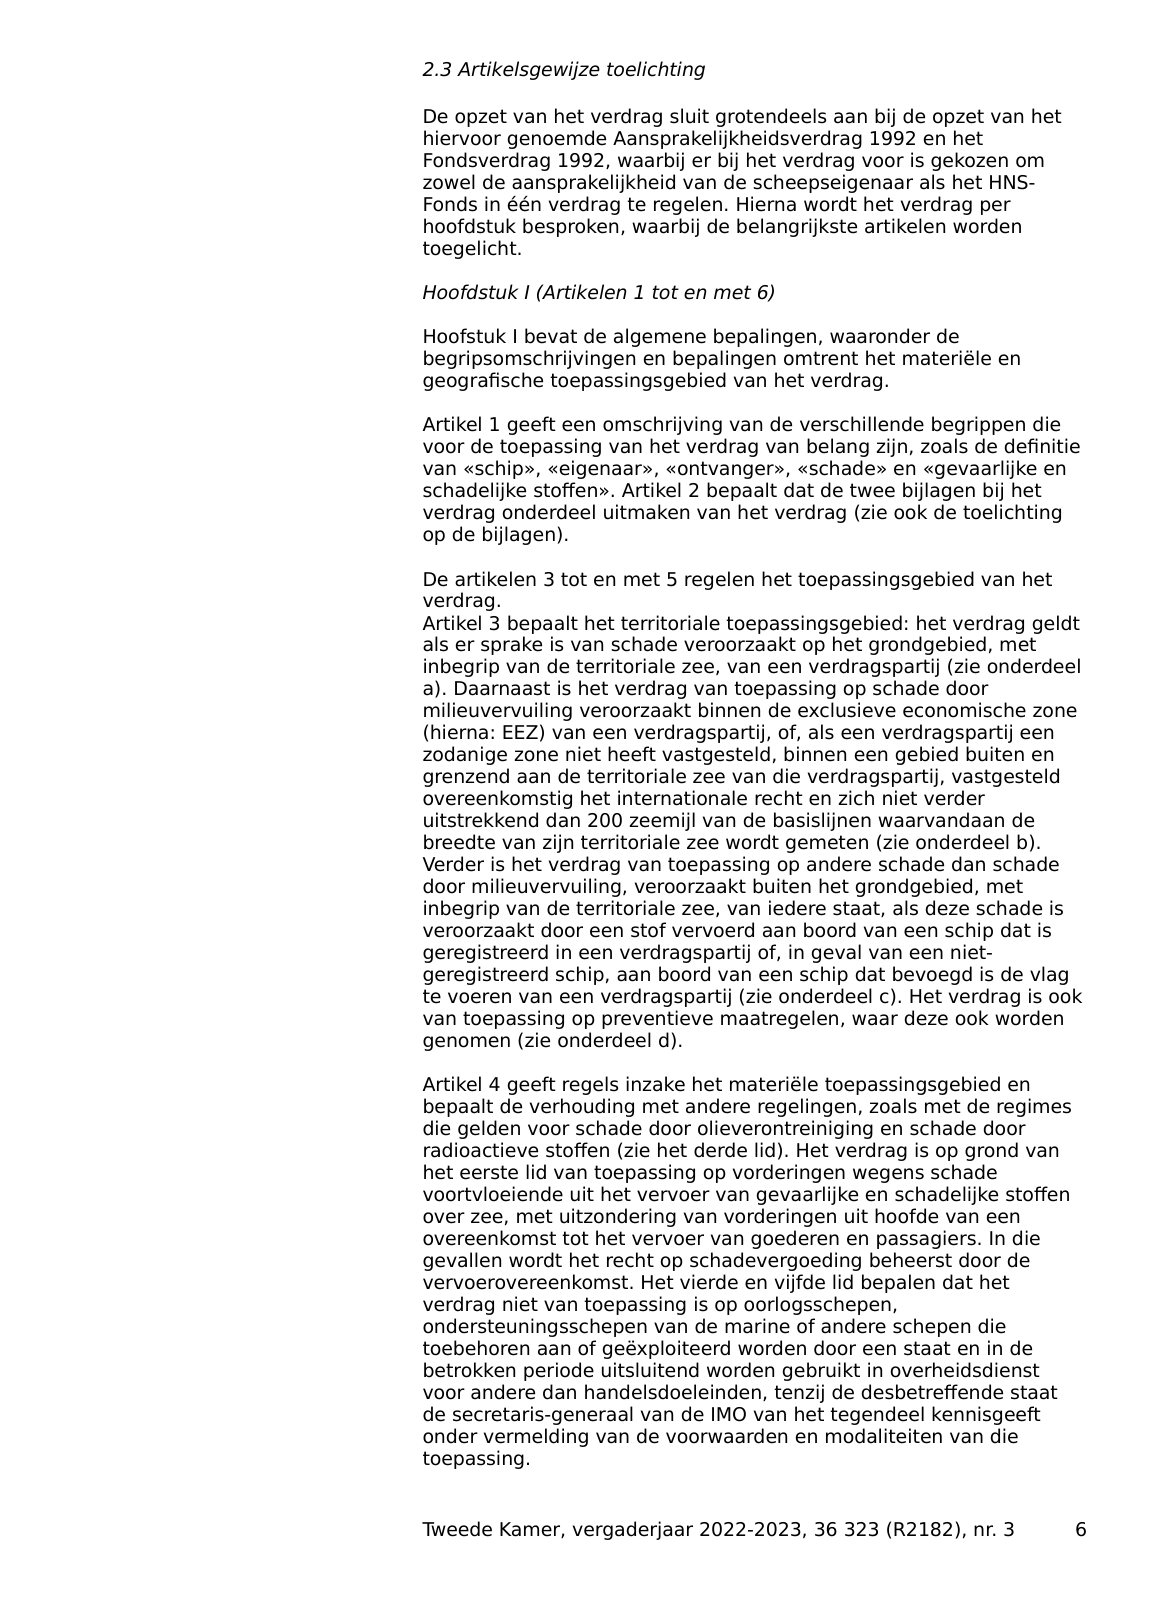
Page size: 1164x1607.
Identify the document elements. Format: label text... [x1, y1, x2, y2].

subtitle 2.3 Artikelsgewijze toelichting [422, 59, 1087, 81]
text Hoofstuk I bevat de algemene bepalingen, waaronder de begripsomschrijvingen en bepalingen omtrent het materiële en geografische toepassingsgebied van het verdrag. [422, 326, 1087, 392]
subtitle Hoofdstuk I (Artikelen 1 tot en met 6) [422, 282, 1087, 304]
text Artikel 1 geeft een omschrijving van de verschillende begrippen die voor de toepassing van het verdrag van belang zijn, zoals de definitie van «schip», «eigenaar», «ontvanger», «schade» en «gevaarlijke en schadelijke stoffen». Artikel 2 bepaalt dat de twee bijlagen bij het verdrag onderdeel uitmaken van het verdrag (zie ook de toelichting op de bijlagen). [422, 414, 1087, 546]
text De artikelen 3 tot en met 5 regelen het toepassingsgebied van het verdrag. [422, 568, 1087, 612]
text Artikel 3 bepaalt het territoriale toepassingsgebied: het verdrag geldt als er sprake is van schade veroorzaakt op het grondgebied, met inbegrip van de territoriale zee, van een verdragspartij (zie onderdeel a). Daarnaast is het verdrag van toepassing op schade door milieuvervuiling veroorzaakt binnen de exclusieve economische zone (hierna: EEZ) van een verdragspartij, of, als een verdragspartij een zodanige zone niet heeft vastgesteld, binnen een gebied buiten en grenzend aan de territoriale zee van die verdragspartij, vastgesteld overeenkomstig het internationale recht en zich niet verder uitstrekkend dan 200 zeemijl van de basislijnen waarvandaan de breedte van zijn territoriale zee wordt gemeten (zie onderdeel b). Verder is het verdrag van toepassing op andere schade dan schade door milieuvervuiling, veroorzaakt buiten het grondgebied, met inbegrip van de territoriale zee, van iedere staat, als deze schade is veroorzaakt door een stof vervoerd aan boord van een schip dat is geregistreerd in een verdragspartij of, in geval van een niet-geregistreerd schip, aan boord van een schip dat bevoegd is de vlag te voeren van een verdragspartij (zie onderdeel c). Het verdrag is ook van toepassing op preventieve maatregelen, waar deze ook worden genomen (zie onderdeel d). [422, 612, 1087, 1052]
text De opzet van het verdrag sluit grotendeels aan bij de opzet van het hiervoor genoemde Aansprakelijkheidsverdrag 1992 en het Fondsverdrag 1992, waarbij er bij het verdrag voor is gekozen om zowel de aansprakelijkheid van de scheepseigenaar als het HNS-Fonds in één verdrag te regelen. Hierna wordt het verdrag per hoofdstuk besproken, waarbij de belangrijkste artikelen worden toegelicht. [422, 106, 1087, 260]
text Artikel 4 geeft regels inzake het materiële toepassingsgebied en bepaalt de verhouding met andere regelingen, zoals met de regimes die gelden voor schade door olieverontreiniging en schade door radioactieve stoffen (zie het derde lid). Het verdrag is op grond van het eerste lid van toepassing op vorderingen wegens schade voortvloeiende uit het vervoer van gevaarlijke en schadelijke stoffen over zee, met uitzondering van vorderingen uit hoofde van een overeenkomst tot het vervoer van goederen en passagiers. In die gevallen wordt het recht op schadevergoeding beheerst door de vervoerovereenkomst. Het vierde en vijfde lid bepalen dat het verdrag niet van toepassing is op oorlogsschepen, ondersteuningsschepen van de marine of andere schepen die toebehoren aan of geëxploiteerd worden door een staat en in de betrokken periode uitsluitend worden gebruikt in overheidsdienst voor andere dan handelsdoeleinden, tenzij de desbetreffende staat de secretaris-generaal van de IMO van het tegendeel kennisgeeft onder vermelding van de voorwaarden en modaliteiten van die toepassing. [422, 1074, 1087, 1470]
